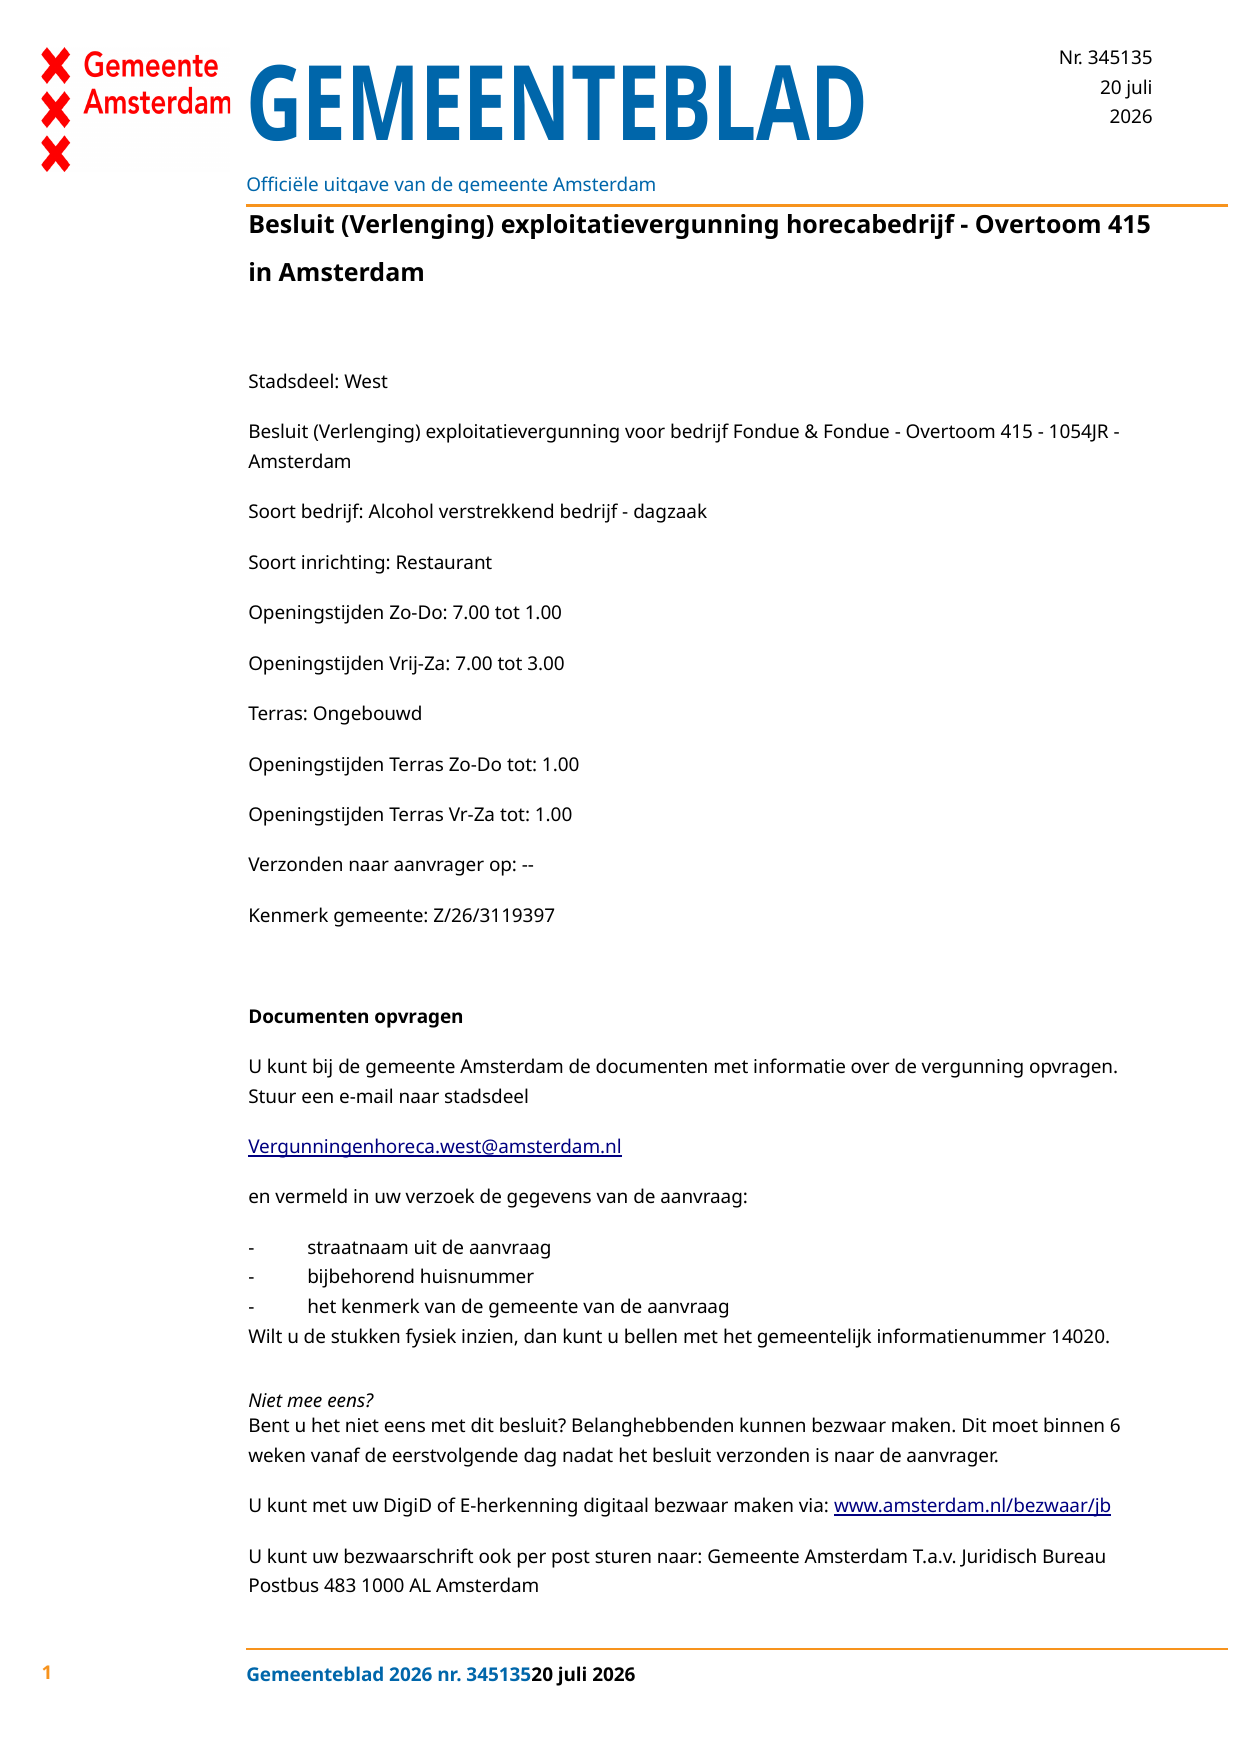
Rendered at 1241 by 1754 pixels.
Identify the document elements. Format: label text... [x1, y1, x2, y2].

list het kenmerk van de gemeente van de aanvraag [248, 1293, 1152, 1319]
list bijbehorend huisnummer [248, 1264, 1152, 1289]
text Soort bedrijf: Alcohol verstrekkend bedrijf - dagzaak [248, 499, 1152, 524]
text Niet mee eens? [248, 1387, 1152, 1413]
text Terras: Ongebouwd [248, 700, 1152, 726]
text Bent u het niet eens met dit besluit? Belanghebbenden kunnen bezwaar maken. Dit moet binnen 6 weken vanaf de eerstvolgende dag nadat het besluit verzonden is naar de aanvrager. [248, 1413, 1152, 1468]
text Openingstijden Terras Zo-Do tot: 1.00 [248, 751, 1152, 777]
text Besluit (Verlenging) exploitatievergunning horecabedrijf - Overtoom 415 in Amsterdam [248, 207, 1152, 288]
text Openingstijden Zo-Do: 7.00 tot 1.00 [248, 599, 1152, 625]
text Documenten opvragen [248, 1003, 1152, 1029]
text U kunt uw bezwaarschrift ook per post sturen naar: Gemeente Amsterdam T.a.v. Juridisch Bureau Postbus 483 1000 AL Amsterdam [248, 1543, 1152, 1598]
text Kenmerk gemeente: Z/26/3119397 [248, 902, 1152, 928]
text Openingstijden Terras Vr-Za tot: 1.00 [248, 801, 1152, 827]
text Stadsdeel: West [248, 368, 1152, 394]
text U kunt met uw DigiD of E-herkenning digitaal bezwaar maken via: www.amsterdam.nl/bezwaar/jb [248, 1493, 1152, 1518]
text Soort inrichting: Restaurant [248, 549, 1152, 575]
text en vermeld in uw verzoek de gegevens van de aanvraag: [248, 1184, 1152, 1209]
text Besluit (Verlenging) exploitatievergunning voor bedrijf Fondue & Fondue - Overtoom 415 - 1054JR - Amsterdam [248, 419, 1152, 474]
text Vergunningenhoreca.west@amsterdam.nl [248, 1133, 1152, 1159]
list straatnaam uit de aanvraag [248, 1234, 1152, 1260]
picture [41, 47, 231, 172]
text Verzonden naar aanvrager op: -- [248, 852, 1152, 877]
text Wilt u de stukken fysiek inzien, dan kunt u bellen met het gemeentelijk informatienummer 14020. [248, 1323, 1152, 1349]
text Openingstijden Vrij-Za: 7.00 tot 3.00 [248, 650, 1152, 676]
text U kunt bij de gemeente Amsterdam de documenten met informatie over de vergunning opvragen. Stuur een e-mail naar stadsdeel [248, 1053, 1152, 1109]
